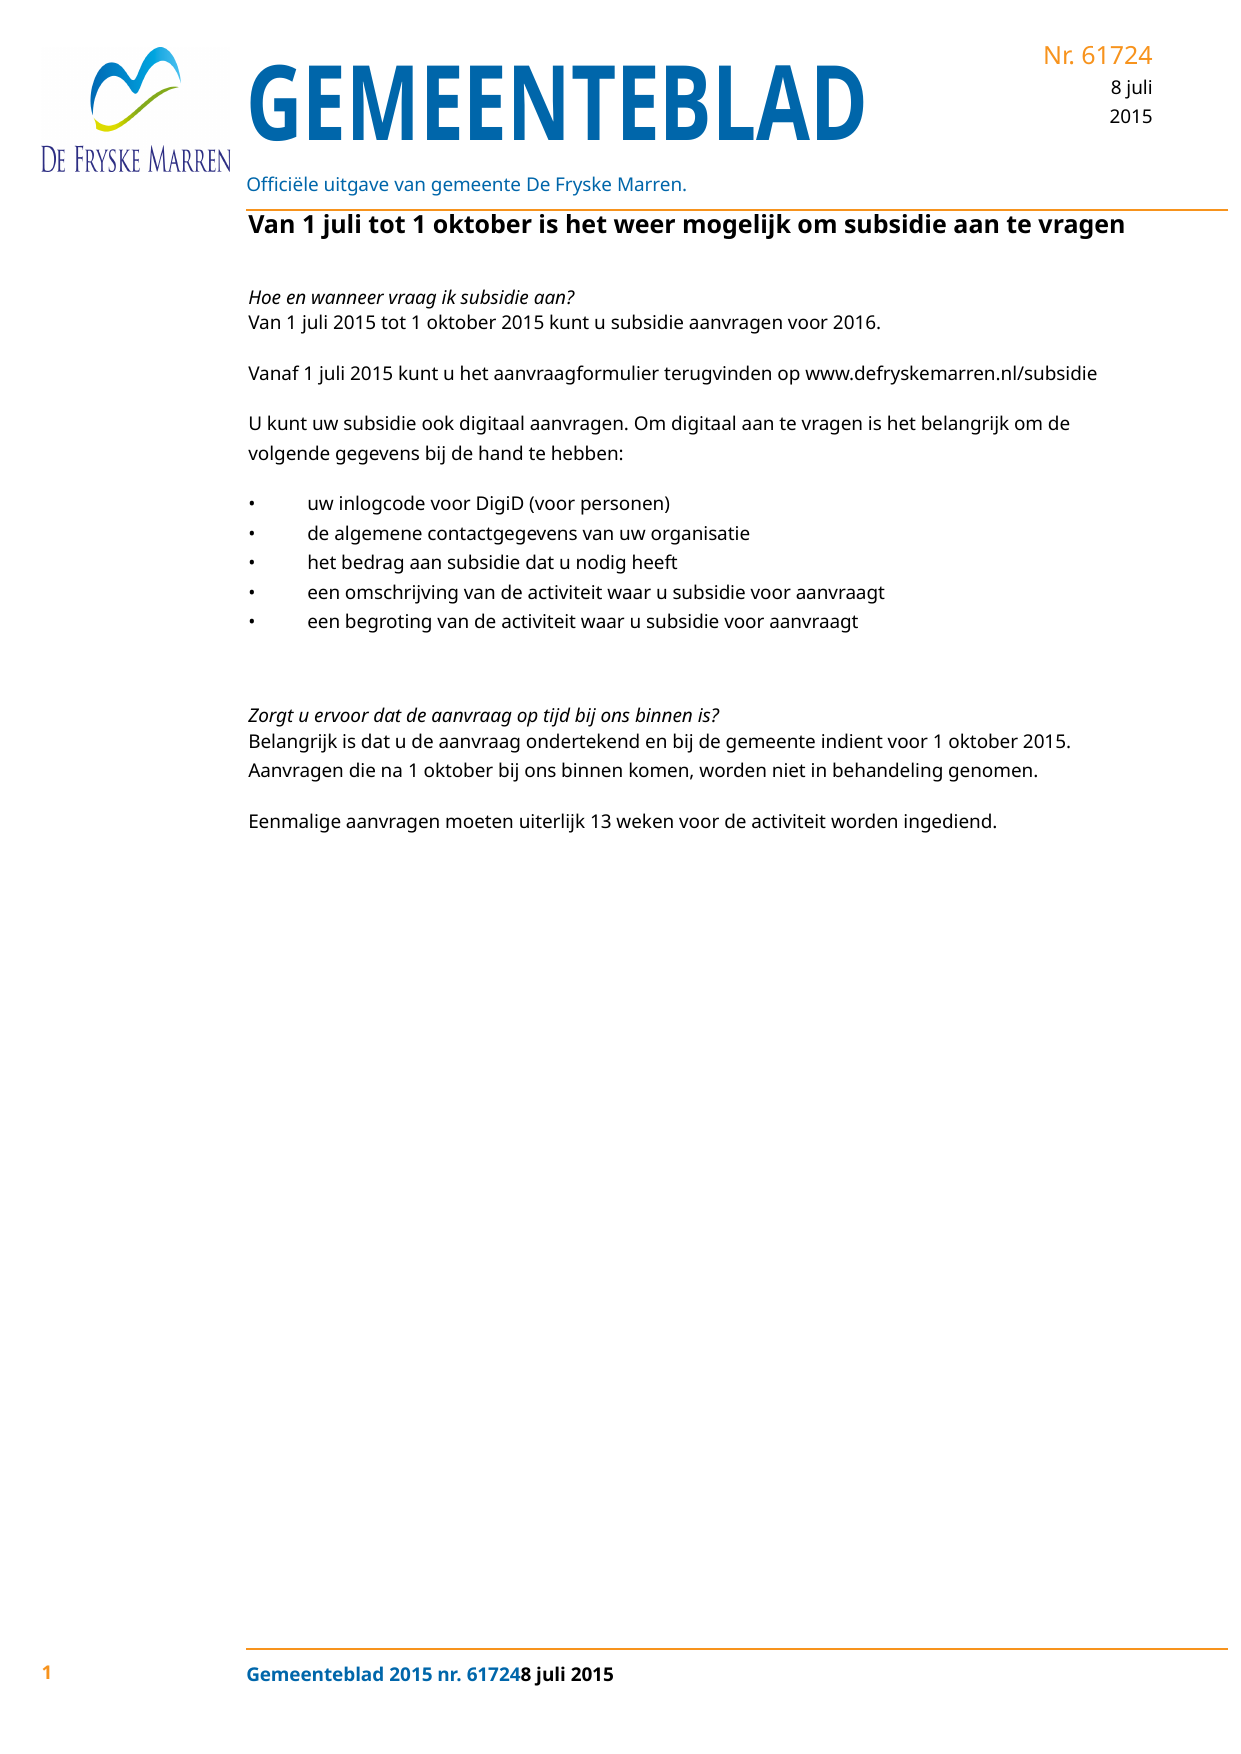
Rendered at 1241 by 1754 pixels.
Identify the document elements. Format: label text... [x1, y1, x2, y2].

text Belangrijk is dat u de aanvraag ondertekend en bij de gemeente indient voor 1 oktober 2015. Aanvragen die na 1 oktober bij ons binnen komen, worden niet in behandeling genomen. [248, 728, 1152, 783]
text Zorgt u ervoor dat de aanvraag op tijd bij ons binnen is? [248, 702, 1152, 728]
text U kunt uw subsidie ook digitaal aanvragen. Om digitaal aan te vragen is het belangrijk om de volgende gegevens bij de hand te hebben: [248, 410, 1152, 466]
list een omschrijving van de activiteit waar u subsidie voor aanvraagt [248, 579, 1152, 605]
list het bedrag aan subsidie dat u nodig heeft [248, 549, 1152, 575]
text Vanaf 1 juli 2015 kunt u het aanvraagformulier terugvinden op www.defryskemarren.nl/subsidie [248, 360, 1152, 386]
list de algemene contactgegevens van uw organisatie [248, 520, 1152, 546]
text Hoe en wanneer vraag ik subsidie aan? [248, 284, 1152, 309]
text Eenmalige aanvragen moeten uiterlijk 13 weken voor de activiteit worden ingediend. [248, 808, 1152, 834]
text Van 1 juli tot 1 oktober is het weer mogelijk om subsidie aan te vragen [248, 211, 1152, 241]
list uw inlogcode voor DigiD (voor personen) [248, 490, 1152, 516]
picture [41, 47, 231, 172]
text Van 1 juli 2015 tot 1 oktober 2015 kunt u subsidie aanvragen voor 2016. [248, 309, 1152, 335]
list een begroting van de activiteit waar u subsidie voor aanvraagt [248, 609, 1152, 634]
